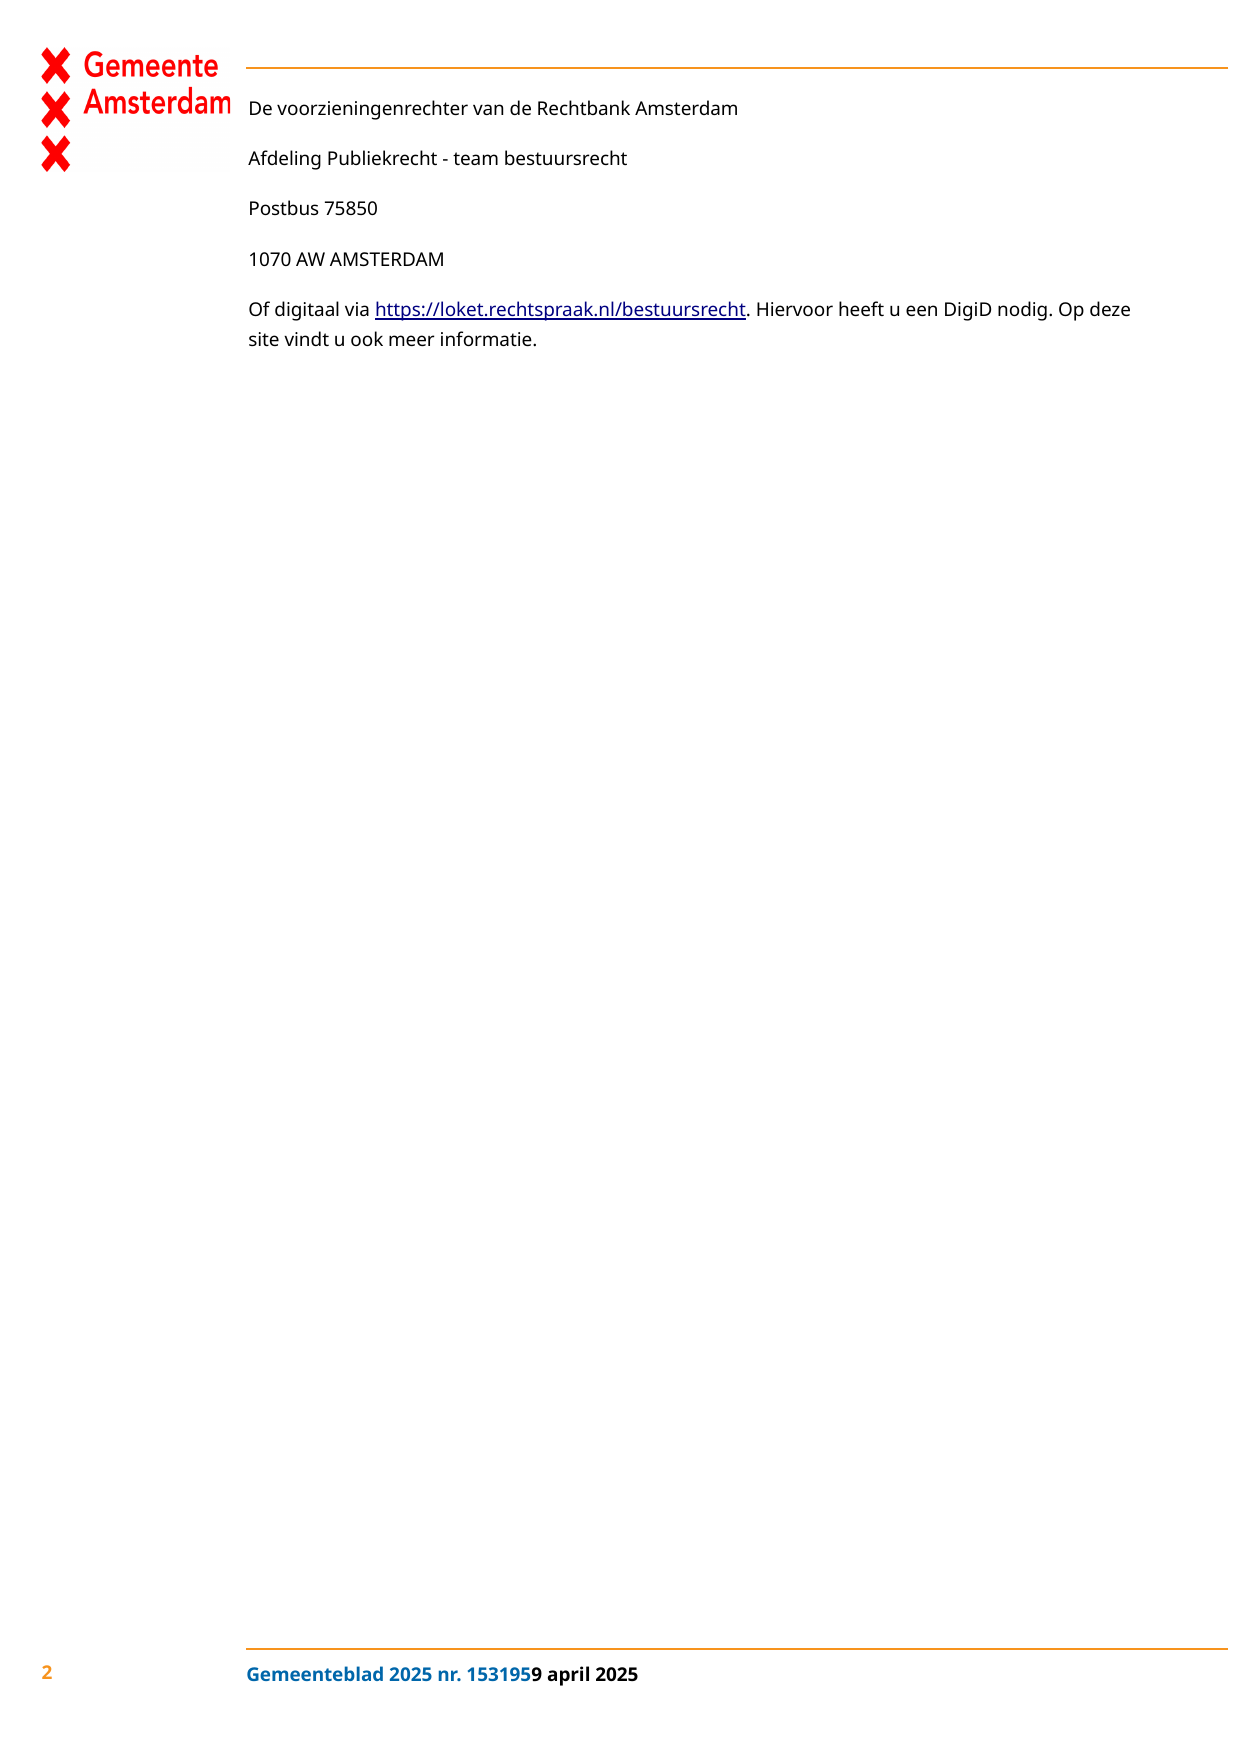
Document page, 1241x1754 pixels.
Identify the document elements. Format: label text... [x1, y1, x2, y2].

text Afdeling Publiekrecht - team bestuursrecht [248, 145, 1152, 171]
text Of digitaal via https://loket.rechtspraak.nl/bestuursrecht. Hiervoor heeft u een DigiD nodig. Op deze site vindt u ook meer informatie. [248, 296, 1152, 352]
picture [41, 47, 231, 172]
text De voorzieningenrechter van de Rechtbank Amsterdam [248, 95, 1152, 121]
text 1070 AW AMSTERDAM [248, 246, 1152, 272]
text Postbus 75850 [248, 196, 1152, 221]
